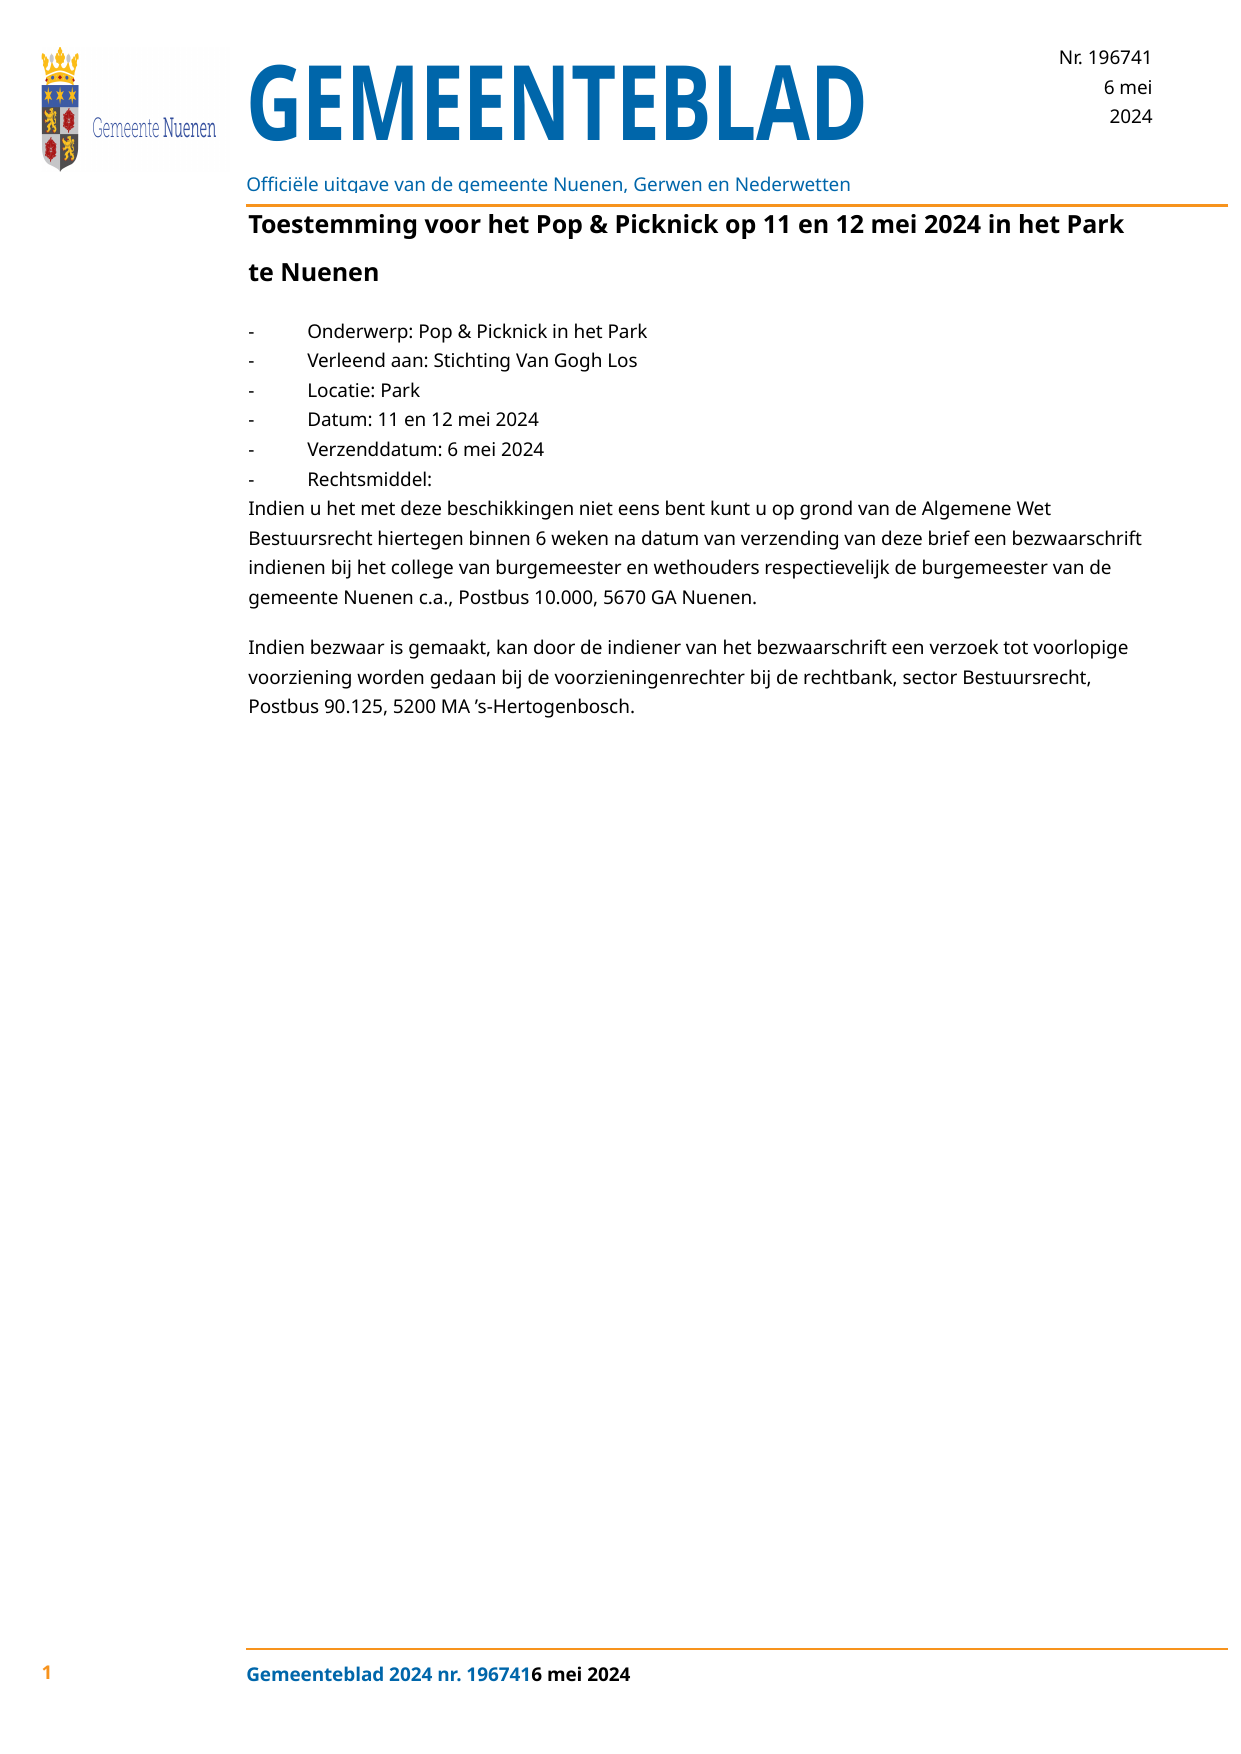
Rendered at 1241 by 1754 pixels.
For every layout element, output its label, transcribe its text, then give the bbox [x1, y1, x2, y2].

list Verzenddatum: 6 mei 2024 [248, 436, 1152, 462]
list Rechtsmiddel: [248, 466, 1152, 492]
picture [41, 47, 231, 172]
text Indien u het met deze beschikkingen niet eens bent kunt u op grond van de Algemene Wet Bestuursrecht hiertegen binnen 6 weken na datum van verzending van deze brief een bezwaarschrift indienen bij het college van burgemeester en wethouders respectievelijk de burgemeester van de gemeente Nuenen c.a., Postbus 10.000, 5670 GA Nuenen. [248, 495, 1152, 610]
text Indien bezwaar is gemaakt, kan door de indiener van het bezwaarschrift een verzoek tot voorlopige voorziening worden gedaan bij de voorzieningenrechter bij de rechtbank, sector Bestuursrecht, Postbus 90.125, 5200 MA ’s-Hertogenbosch. [248, 634, 1152, 719]
list Onderwerp: Pop & Picknick in het Park [248, 318, 1152, 344]
list Datum: 11 en 12 mei 2024 [248, 407, 1152, 432]
text Toestemming voor het Pop & Picknick op 11 en 12 mei 2024 in het Park te Nuenen [248, 207, 1152, 288]
list Verleend aan: Stichting Van Gogh Los [248, 347, 1152, 373]
list Locatie: Park [248, 377, 1152, 403]
